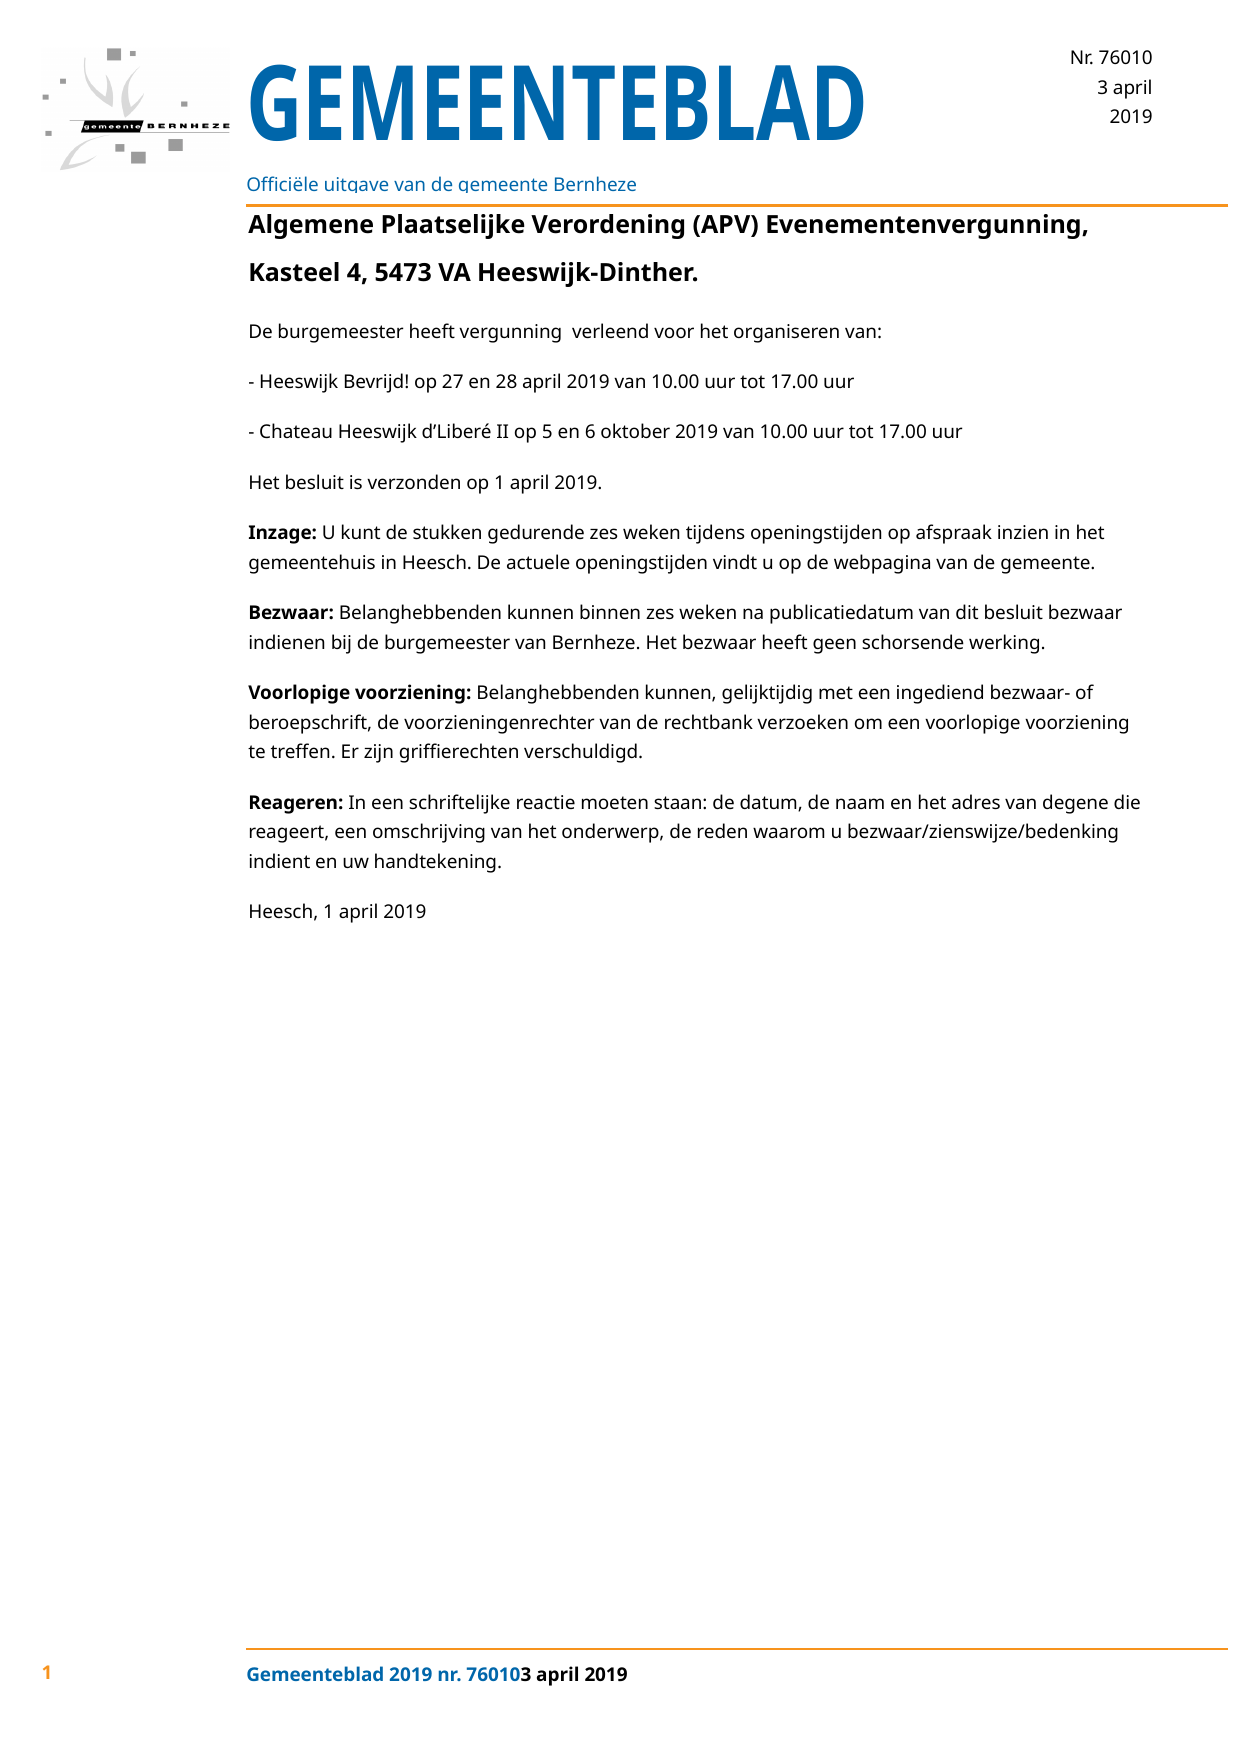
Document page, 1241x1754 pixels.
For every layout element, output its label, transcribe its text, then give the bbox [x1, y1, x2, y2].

text Bezwaar: Belanghebbenden kunnen binnen zes weken na publicatiedatum van dit besluit bezwaar indienen bij de burgemeester van Bernheze. Het bezwaar heeft geen schorsende werking. [248, 599, 1152, 655]
text Inzage: U kunt de stukken gedurende zes weken tijdens openingstijden op afspraak inzien in het gemeentehuis in Heesch. De actuele openingstijden vindt u op de webpagina van de gemeente. [248, 519, 1152, 575]
text Algemene Plaatselijke Verordening (APV) Evenementenvergunning, Kasteel 4, 5473 VA Heeswijk-Dinther. [248, 207, 1152, 288]
text - Heeswijk Bevrijd! op 27 en 28 april 2019 van 10.00 uur tot 17.00 uur [248, 368, 1152, 394]
text De burgemeester heeft vergunning verleend voor het organiseren van: [248, 318, 1152, 344]
text Het besluit is verzonden op 1 april 2019. [248, 469, 1152, 495]
text Heesch, 1 april 2019 [248, 899, 1152, 924]
text Voorlopige voorziening: Belanghebbenden kunnen, gelijktijdig met een ingediend bezwaar- of beroepschrift, de voorzieningenrechter van de rechtbank verzoeken om een voorlopige voorziening te treffen. Er zijn griffierechten verschuldigd. [248, 679, 1152, 764]
text - Chateau Heeswijk d’Liberé II op 5 en 6 oktober 2019 van 10.00 uur tot 17.00 uur [248, 419, 1152, 444]
text Reageren: In een schriftelijke reactie moeten staan: de datum, de naam en het adres van degene die reageert, een omschrijving van het onderwerp, de reden waarom u bezwaar/zienswijze/bedenking indient en uw handtekening. [248, 789, 1152, 874]
picture [41, 47, 231, 172]
